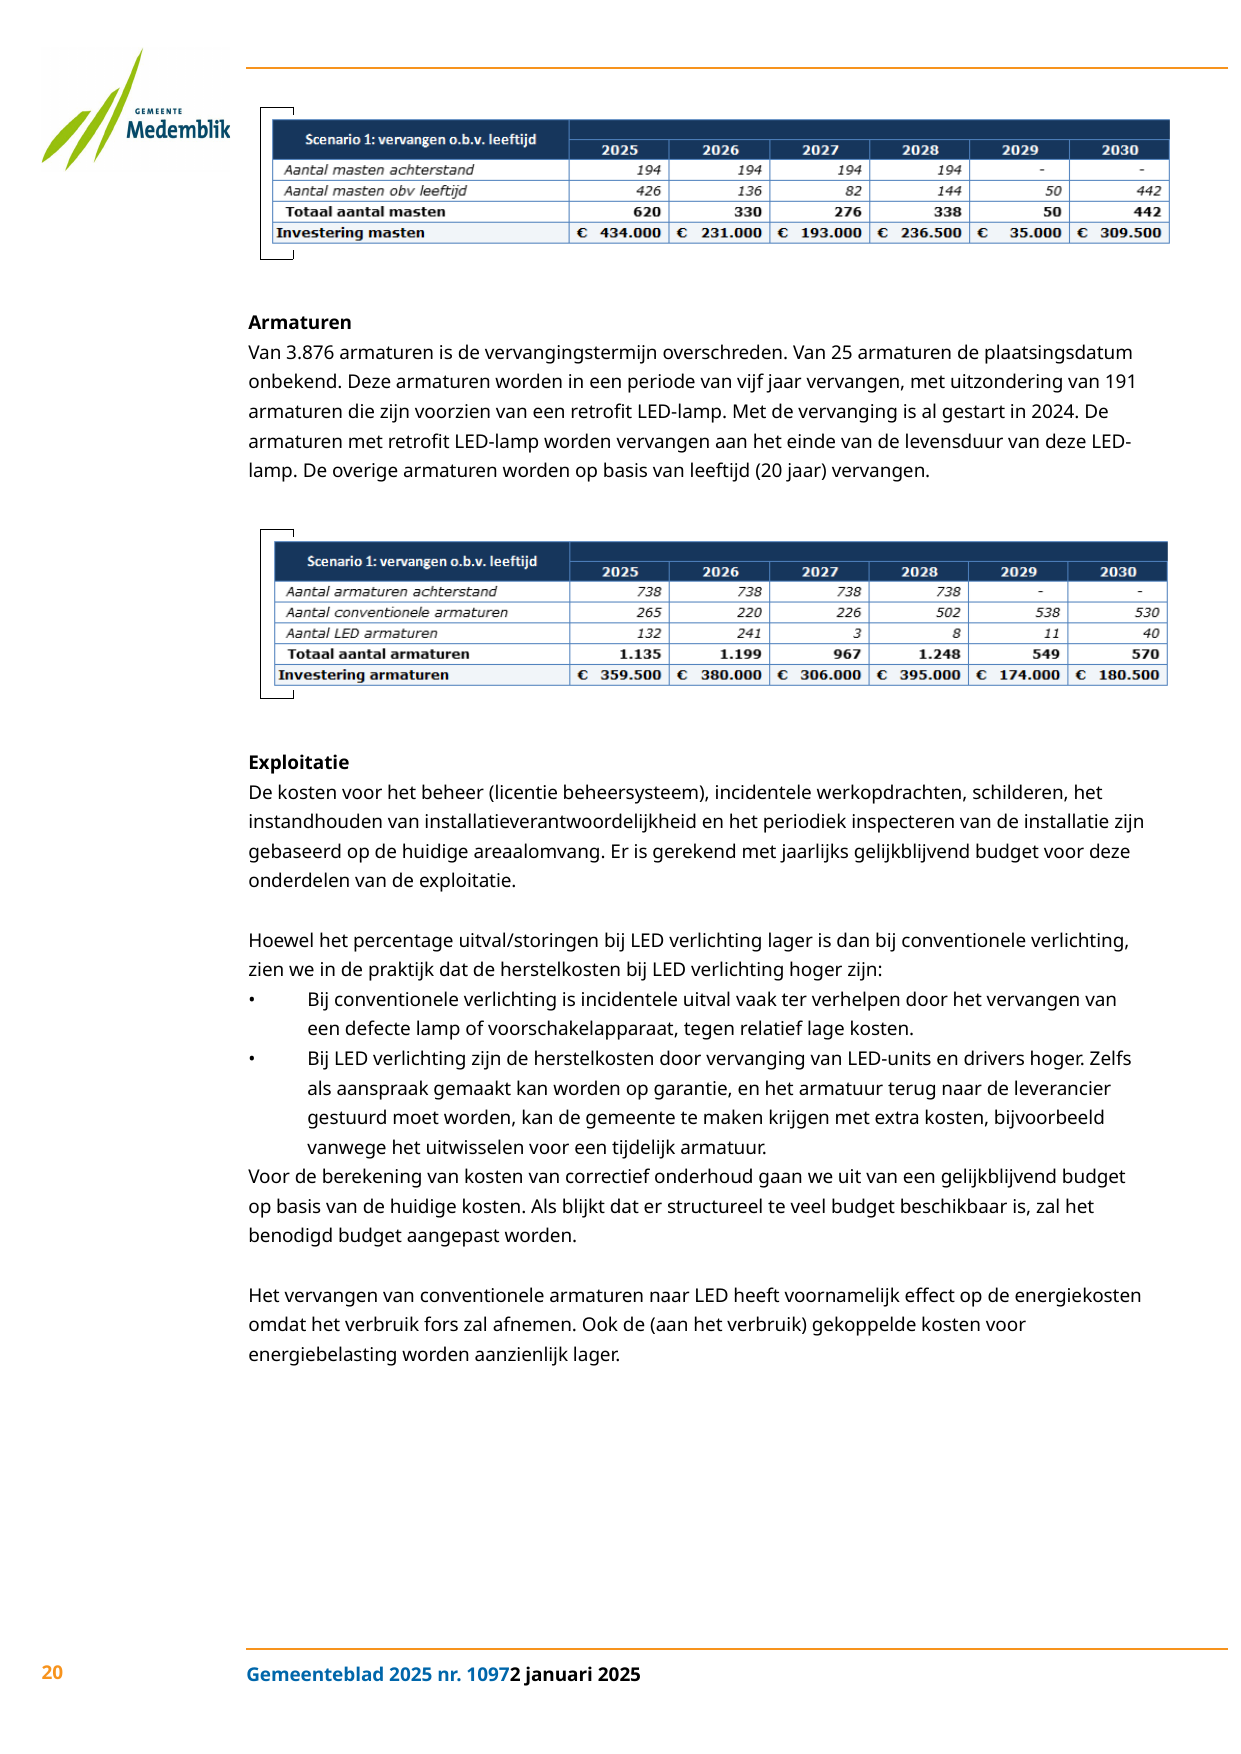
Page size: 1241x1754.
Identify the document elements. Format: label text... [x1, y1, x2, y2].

picture [268, 115, 1173, 250]
picture [268, 537, 1173, 690]
text Van 3.876 armaturen is de vervangingstermijn overschreden. Van 25 armaturen de plaatsingsdatum onbekend. Deze armaturen worden in een periode van vijf jaar vervangen, met uitzondering van 191 armaturen die zijn voorzien van een retrofit LED-lamp. Met de vervanging is al gestart in 2024. De armaturen met retrofit LED-lamp worden vervangen aan het einde van de levensduur van deze LED-lamp. De overige armaturen worden op basis van leeftijd (20 jaar) vervangen. [248, 339, 1152, 483]
text Armaturen [248, 309, 1152, 335]
text De kosten voor het beheer (licentie beheersysteem), incidentele werkopdrachten, schilderen, het instandhouden van installatieverantwoordelijkheid en het periodiek inspecteren van de installatie zijn gebaseerd op de huidige areaalomvang. Er is gerekend met jaarlijks gelijkblijvend budget voor deze onderdelen van de exploitatie. [248, 779, 1152, 893]
list Bij conventionele verlichting is incidentele uitval vaak ter verhelpen door het vervangen van een defecte lamp of voorschakelapparaat, tegen relatief lage kosten. [248, 986, 1152, 1041]
text Hoewel het percentage uitval/storingen bij LED verlichting lager is dan bij conventionele verlichting, zien we in de praktijk dat de herstelkosten bij LED verlichting hoger zijn: [248, 927, 1152, 982]
text Het vervangen van conventionele armaturen naar LED heeft voornamelijk effect op de energiekosten omdat het verbruik fors zal afnemen. Ook de (aan het verbruik) gekoppelde kosten voor energiebelasting worden aanzienlijk lager. [248, 1282, 1152, 1367]
list Bij LED verlichting zijn de herstelkosten door vervanging van LED-units en drivers hoger. Zelfs als aanspraak gemaakt kan worden op garantie, en het armatuur terug naar de leverancier gestuurd moet worden, kan de gemeente te maken krijgen met extra kosten, bijvoorbeeld vanwege het uitwisselen voor een tijdelijk armatuur. [248, 1045, 1152, 1159]
text Voor de berekening van kosten van correctief onderhoud gaan we uit van een gelijkblijvend budget op basis van de huidige kosten. Als blijkt dat er structureel te veel budget beschikbaar is, zal het benodigd budget aangepast worden. [248, 1163, 1152, 1248]
text Exploitatie [248, 749, 1152, 775]
picture [41, 47, 231, 172]
